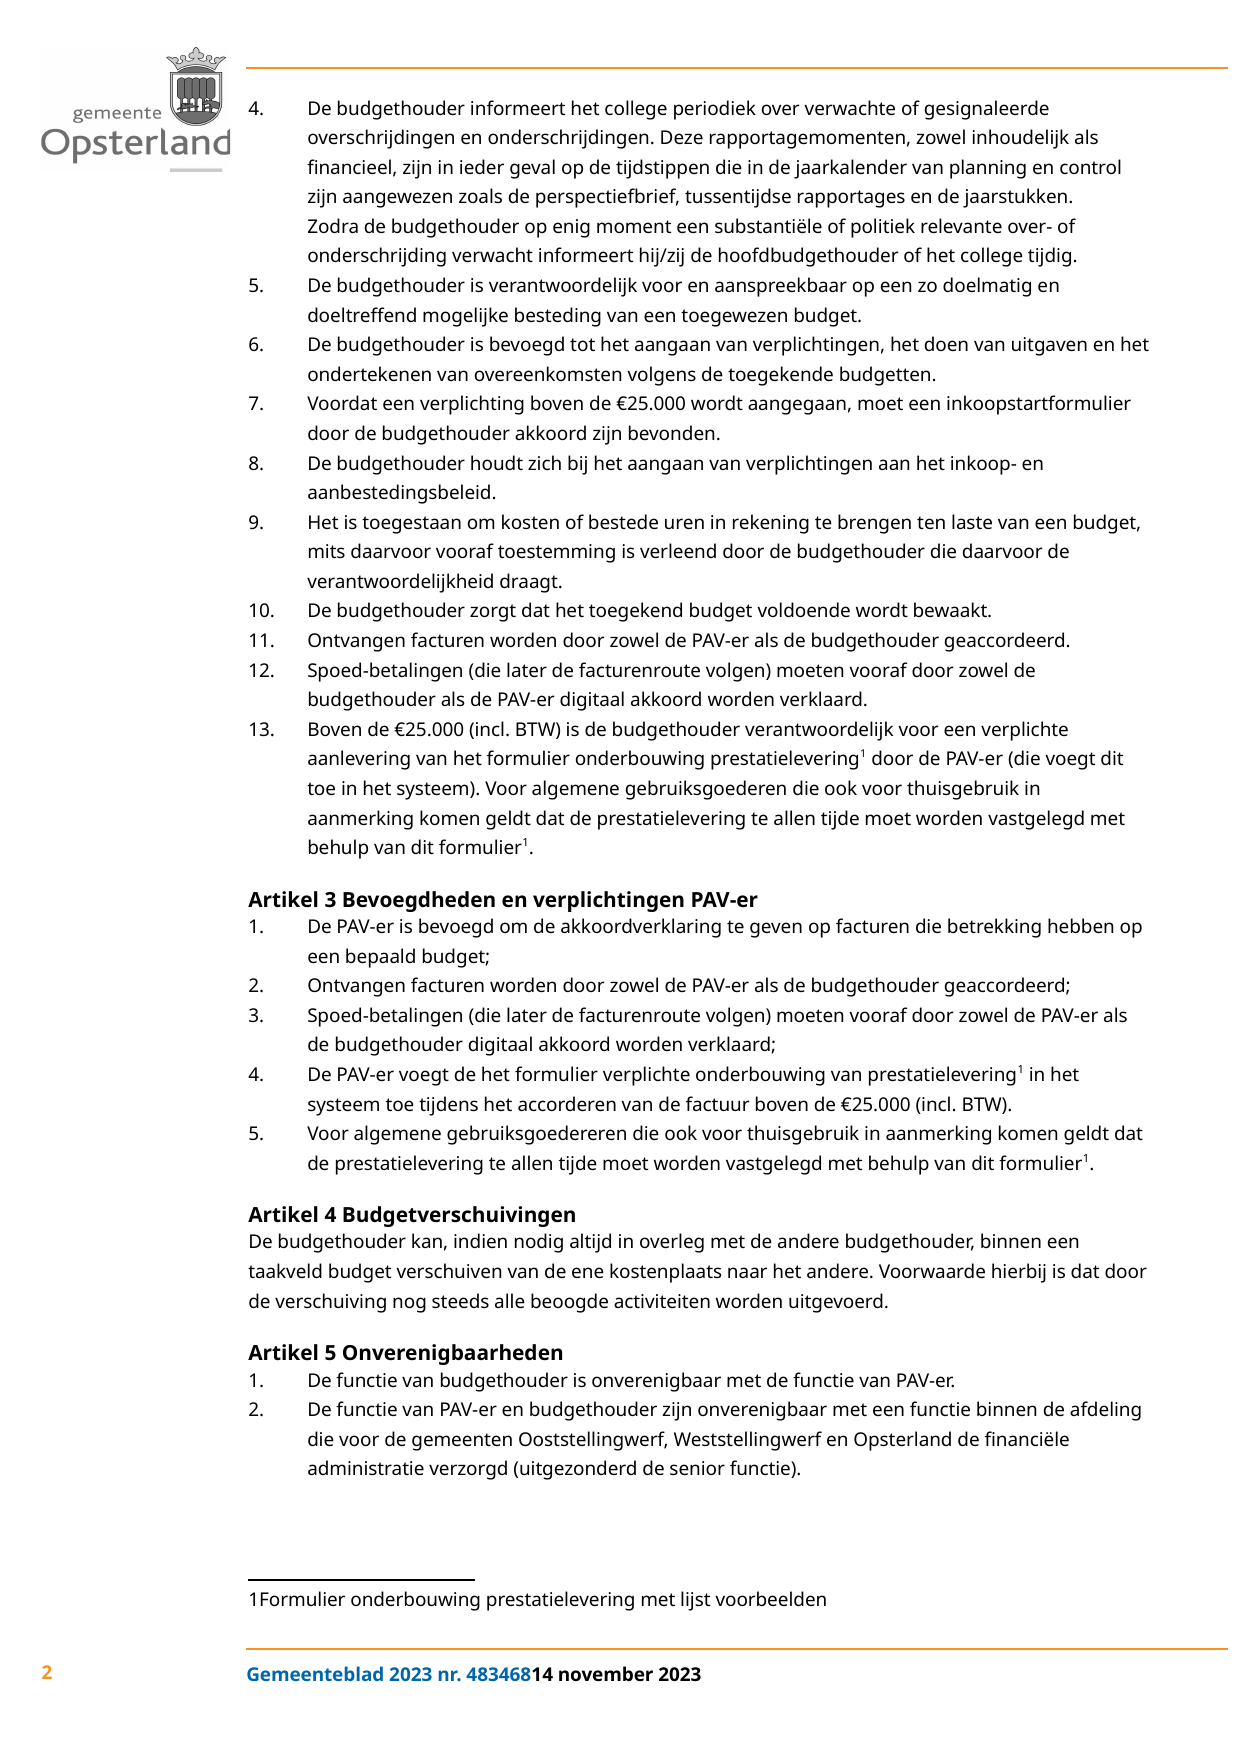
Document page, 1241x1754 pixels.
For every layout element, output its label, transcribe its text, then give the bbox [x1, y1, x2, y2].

picture [41, 47, 231, 172]
list Ontvangen facturen worden door zowel de PAV-er als de budgethouder geaccordeerd. [248, 627, 1152, 653]
list De budgethouder houdt zich bij het aangaan van verplichtingen aan het inkoop- en aanbestedingsbeleid. [248, 450, 1152, 505]
list Formulier onderbouwing prestatielevering met lijst voorbeelden [248, 1586, 1152, 1612]
list De budgethouder informeert het college periodiek over verwachte of gesignaleerde overschrijdingen en onderschrijdingen. Deze rapportagemomenten, zowel inhoudelijk als financieel, zijn in ieder geval op de tijdstippen die in de jaarkalender van planning en control zijn aangewezen zoals de perspectiefbrief, tussentijdse rapportages en de jaarstukken. [248, 95, 1152, 209]
text Artikel 4 Budgetverschuivingen [248, 1200, 1152, 1229]
list De budgethouder zorgt dat het toegekend budget voldoende wordt bewaakt. [248, 598, 1152, 623]
text Artikel 3 Bevoegdheden en verplichtingen PAV-er [248, 885, 1152, 913]
list Ontvangen facturen worden door zowel de PAV-er als de budgethouder geaccordeerd; [248, 972, 1152, 998]
list Het is toegestaan om kosten of bestede uren in rekening te brengen ten laste van een budget, mits daarvoor vooraf toestemming is verleend door de budgethouder die daarvoor de verantwoordelijkheid draagt. [248, 509, 1152, 594]
list Voordat een verplichting boven de €25.000 wordt aangegaan, moet een inkoopstartformulier door de budgethouder akkoord zijn bevonden. [248, 391, 1152, 446]
list Spoed-betalingen (die later de facturenroute volgen) moeten vooraf door zowel de PAV-er als de budgethouder digitaal akkoord worden verklaard; [248, 1002, 1152, 1057]
text De budgethouder kan, indien nodig altijd in overleg met de andere budgethouder, binnen een taakveld budget verschuiven van de ene kostenplaats naar het andere. Voorwaarde hierbij is dat door de verschuiving nog steeds alle beoogde activiteiten worden uitgevoerd. [248, 1229, 1152, 1314]
list De PAV-er voegt de het formulier verplichte onderbouwing van prestatielevering1 in het systeem toe tijdens het accorderen van de factuur boven de €25.000 (incl. BTW). [248, 1061, 1152, 1116]
list Spoed-betalingen (die later de facturenroute volgen) moeten vooraf door zowel de budgethouder als de PAV-er digitaal akkoord worden verklaard. [248, 657, 1152, 712]
list Boven de €25.000 (incl. BTW) is de budgethouder verantwoordelijk voor een verplichte aanlevering van het formulier onderbouwing prestatielevering door de PAV-er (die voegt dit toe in het systeem). Voor algemene gebruiksgoederen die ook voor thuisgebruik in aanmerking komen geldt dat de prestatielevering te allen tijde moet worden vastgelegd met behulp van dit formulier1. [248, 716, 1152, 860]
list De PAV-er is bevoegd om de akkoordverklaring te geven op facturen die betrekking hebben op een bepaald budget; [248, 913, 1152, 968]
list De functie van budgethouder is onverenigbaar met de functie van PAV-er. [248, 1367, 1152, 1392]
list De budgethouder is verantwoordelijk voor en aanspreekbaar op een zo doelmatig en doeltreffend mogelijke besteding van een toegewezen budget. [248, 272, 1152, 328]
list Voor algemene gebruiksgoedereren die ook voor thuisgebruik in aanmerking komen geldt dat de prestatielevering te allen tijde moet worden vastgelegd met behulp van dit formulier1. [248, 1120, 1152, 1176]
text Artikel 5 Onverenigbaarheden [248, 1338, 1152, 1367]
list De budgethouder is bevoegd tot het aangaan van verplichtingen, het doen van uitgaven en het ondertekenen van overeenkomsten volgens de toegekende budgetten. [248, 331, 1152, 387]
list De functie van PAV-er en budgethouder zijn onverenigbaar met een functie binnen de afdeling die voor de gemeenten Ooststellingwerf, Weststellingwerf en Opsterland de financiële administratie verzorgd (uitgezonderd de senior functie). [248, 1396, 1152, 1481]
list Zodra de budgethouder op enig moment een substantiële of politiek relevante over- of onderschrijding verwacht informeert hij/zij de hoofdbudgethouder of het college tijdig. [248, 213, 1152, 268]
